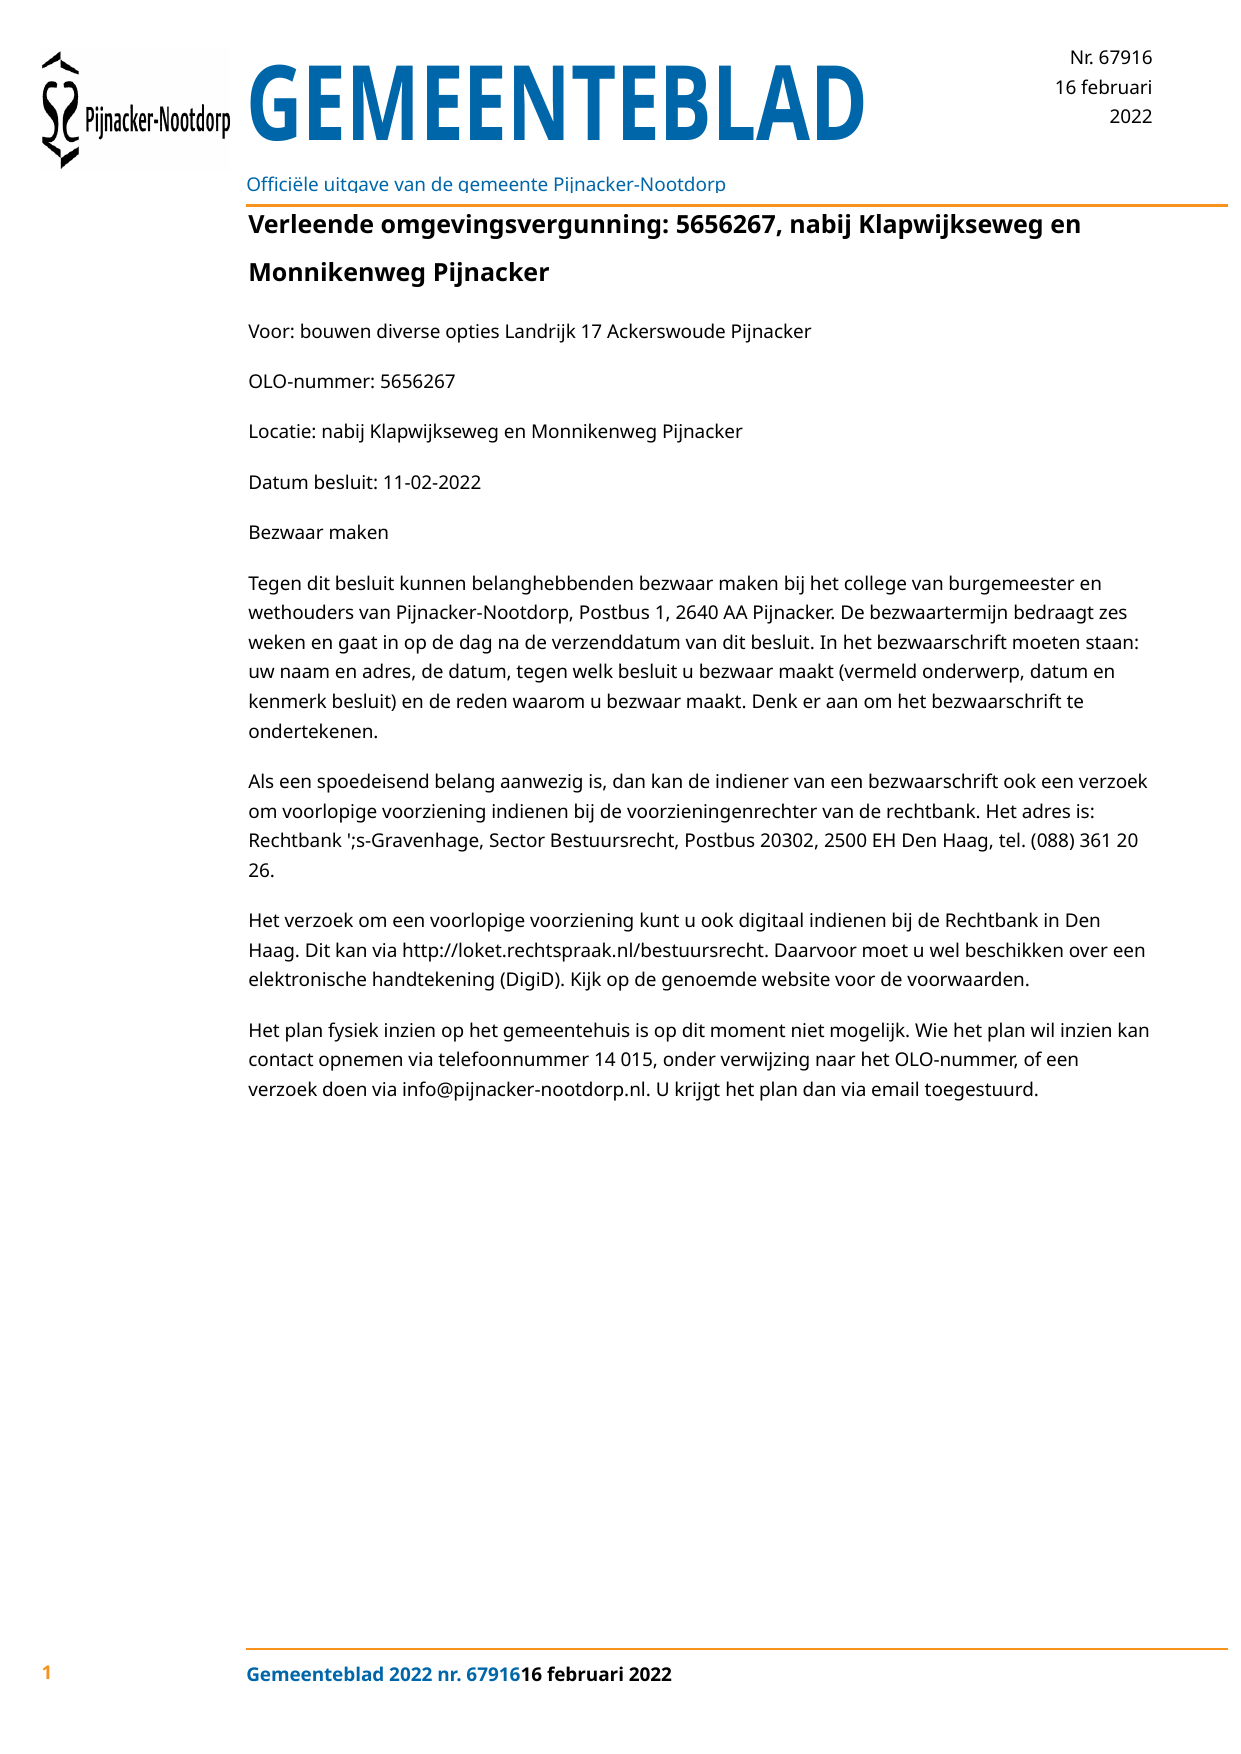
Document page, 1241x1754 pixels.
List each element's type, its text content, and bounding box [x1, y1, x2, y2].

text Bezwaar maken [248, 519, 1152, 545]
text OLO-nummer: 5656267 [248, 368, 1152, 394]
text Het verzoek om een voorlopige voorziening kunt u ook digitaal indienen bij de Rechtbank in Den Haag. Dit kan via http://loket.rechtspraak.nl/bestuursrecht. Daarvoor moet u wel beschikken over een elektronische handtekening (DigiD). Kijk op de genoemde website voor de voorwaarden. [248, 907, 1152, 992]
text Datum besluit: 11-02-2022 [248, 469, 1152, 495]
text Locatie: nabij Klapwijkseweg en Monnikenweg Pijnacker [248, 419, 1152, 444]
text Verleende omgevingsvergunning: 5656267, nabij Klapwijkseweg en Monnikenweg Pijnacker [248, 207, 1152, 288]
text Voor: bouwen diverse opties Landrijk 17 Ackerswoude Pijnacker [248, 318, 1152, 344]
picture [41, 47, 231, 172]
text Als een spoedeisend belang aanwezig is, dan kan de indiener van een bezwaarschrift ook een verzoek om voorlopige voorziening indienen bij de voorzieningenrechter van de rechtbank. Het adres is: Rechtbank ';s-Gravenhage, Sector Bestuursrecht, Postbus 20302, 2500 EH Den Haag, tel. (088) 361 20 26. [248, 768, 1152, 883]
text Tegen dit besluit kunnen belanghebbenden bezwaar maken bij het college van burgemeester en wethouders van Pijnacker-Nootdorp, Postbus 1, 2640 AA Pijnacker. De bezwaartermijn bedraagt zes weken en gaat in op de dag na de verzenddatum van dit besluit. In het bezwaarschrift moeten staan: uw naam en adres, de datum, tegen welk besluit u bezwaar maakt (vermeld onderwerp, datum en kenmerk besluit) en de reden waarom u bezwaar maakt. Denk er aan om het bezwaarschrift te ondertekenen. [248, 570, 1152, 744]
text Het plan fysiek inzien op het gemeentehuis is op dit moment niet mogelijk. Wie het plan wil inzien kan contact opnemen via telefoonnummer 14 015, onder verwijzing naar het OLO-nummer, of een verzoek doen via info@pijnacker-nootdorp.nl. U krijgt het plan dan via email toegestuurd. [248, 1017, 1152, 1102]
